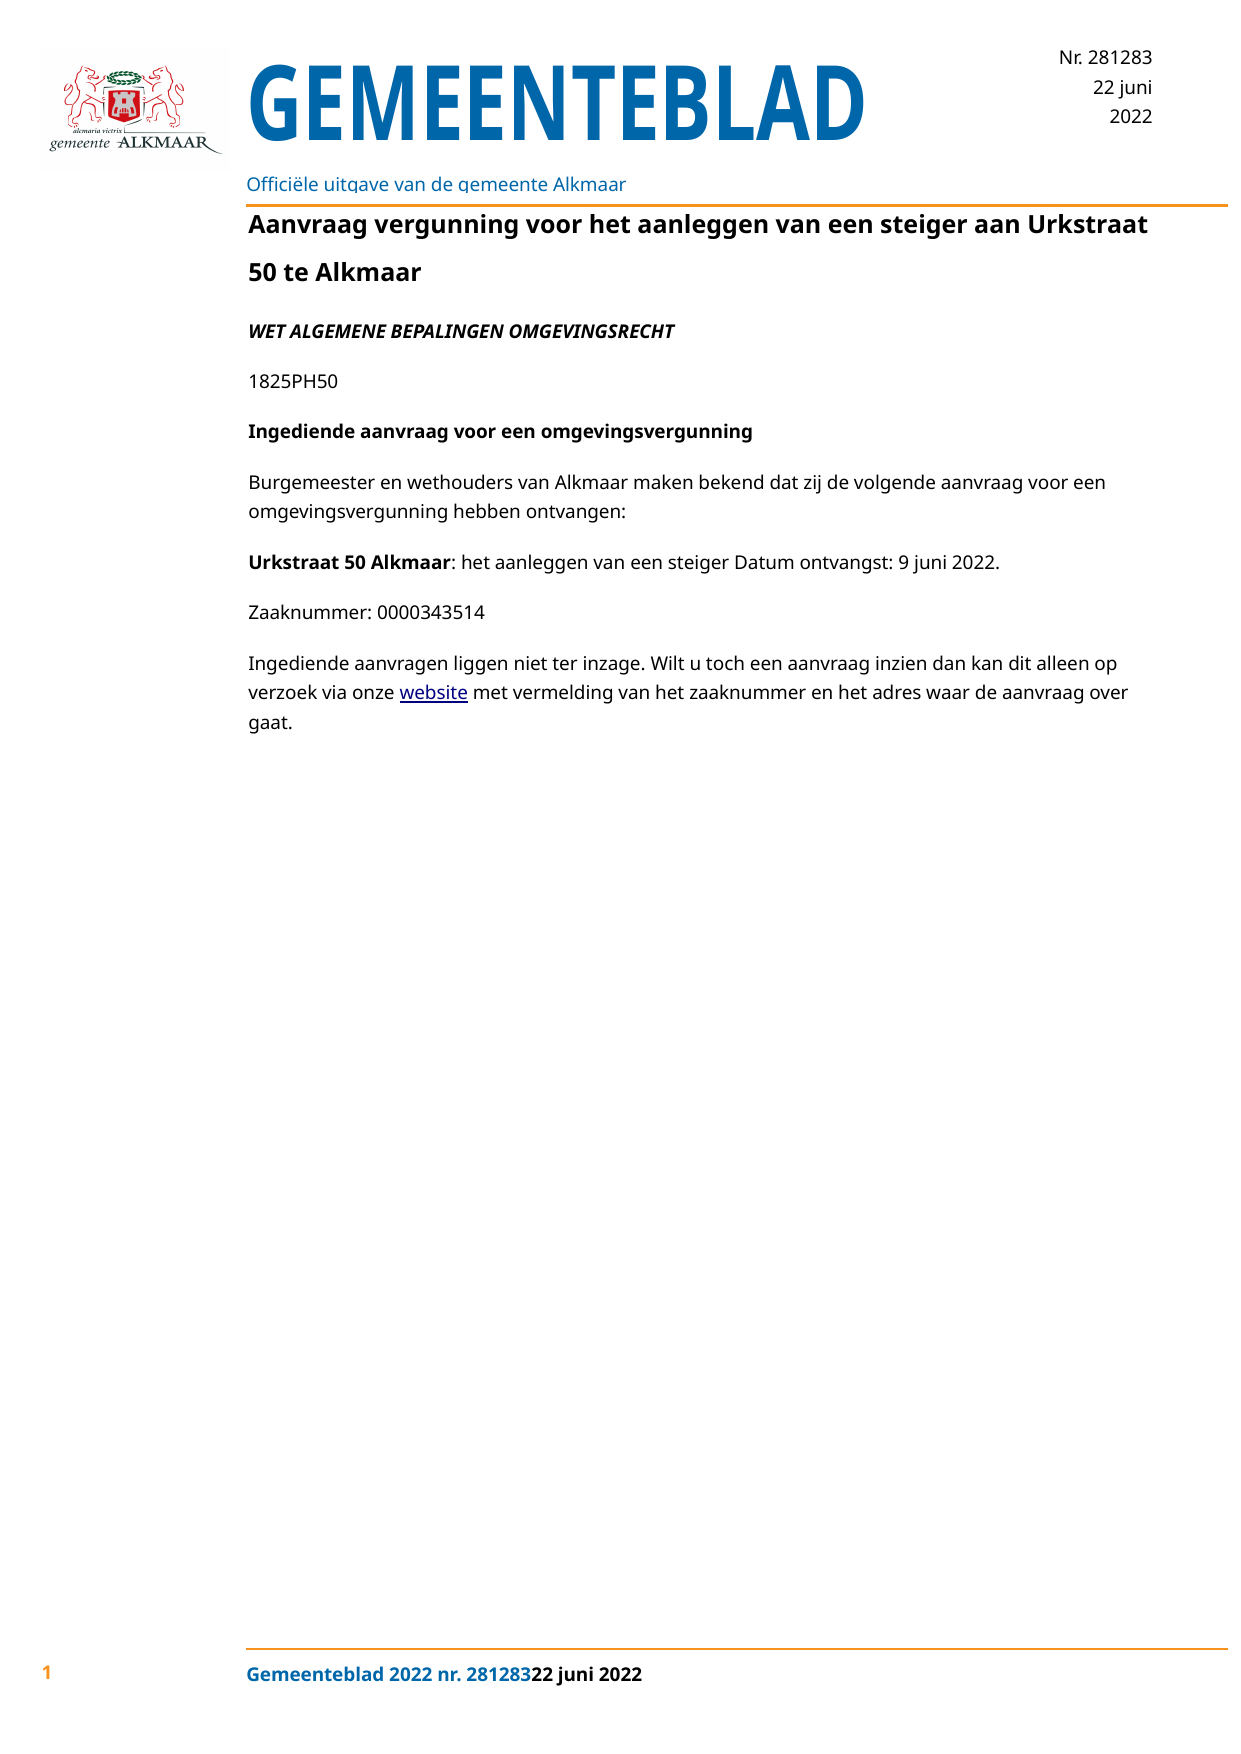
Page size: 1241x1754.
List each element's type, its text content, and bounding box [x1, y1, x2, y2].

text Ingediende aanvragen liggen niet ter inzage. Wilt u toch een aanvraag inzien dan kan dit alleen op verzoek via onze website met vermelding van het zaaknummer en het adres waar de aanvraag over gaat. [248, 650, 1152, 735]
picture [41, 47, 231, 172]
text Ingediende aanvraag voor een omgevingsvergunning [248, 419, 1152, 444]
text Aanvraag vergunning voor het aanleggen van een steiger aan Urkstraat 50 te Alkmaar [248, 207, 1152, 288]
text 1825PH50 [248, 368, 1152, 394]
text Burgemeester en wethouders van Alkmaar maken bekend dat zij de volgende aanvraag voor een omgevingsvergunning hebben ontvangen: [248, 469, 1152, 524]
text WET ALGEMENE BEPALINGEN OMGEVINGSRECHT [248, 318, 1152, 344]
text Urkstraat 50 Alkmaar: het aanleggen van een steiger Datum ontvangst: 9 juni 2022. [248, 549, 1152, 575]
text Zaaknummer: 0000343514 [248, 599, 1152, 625]
